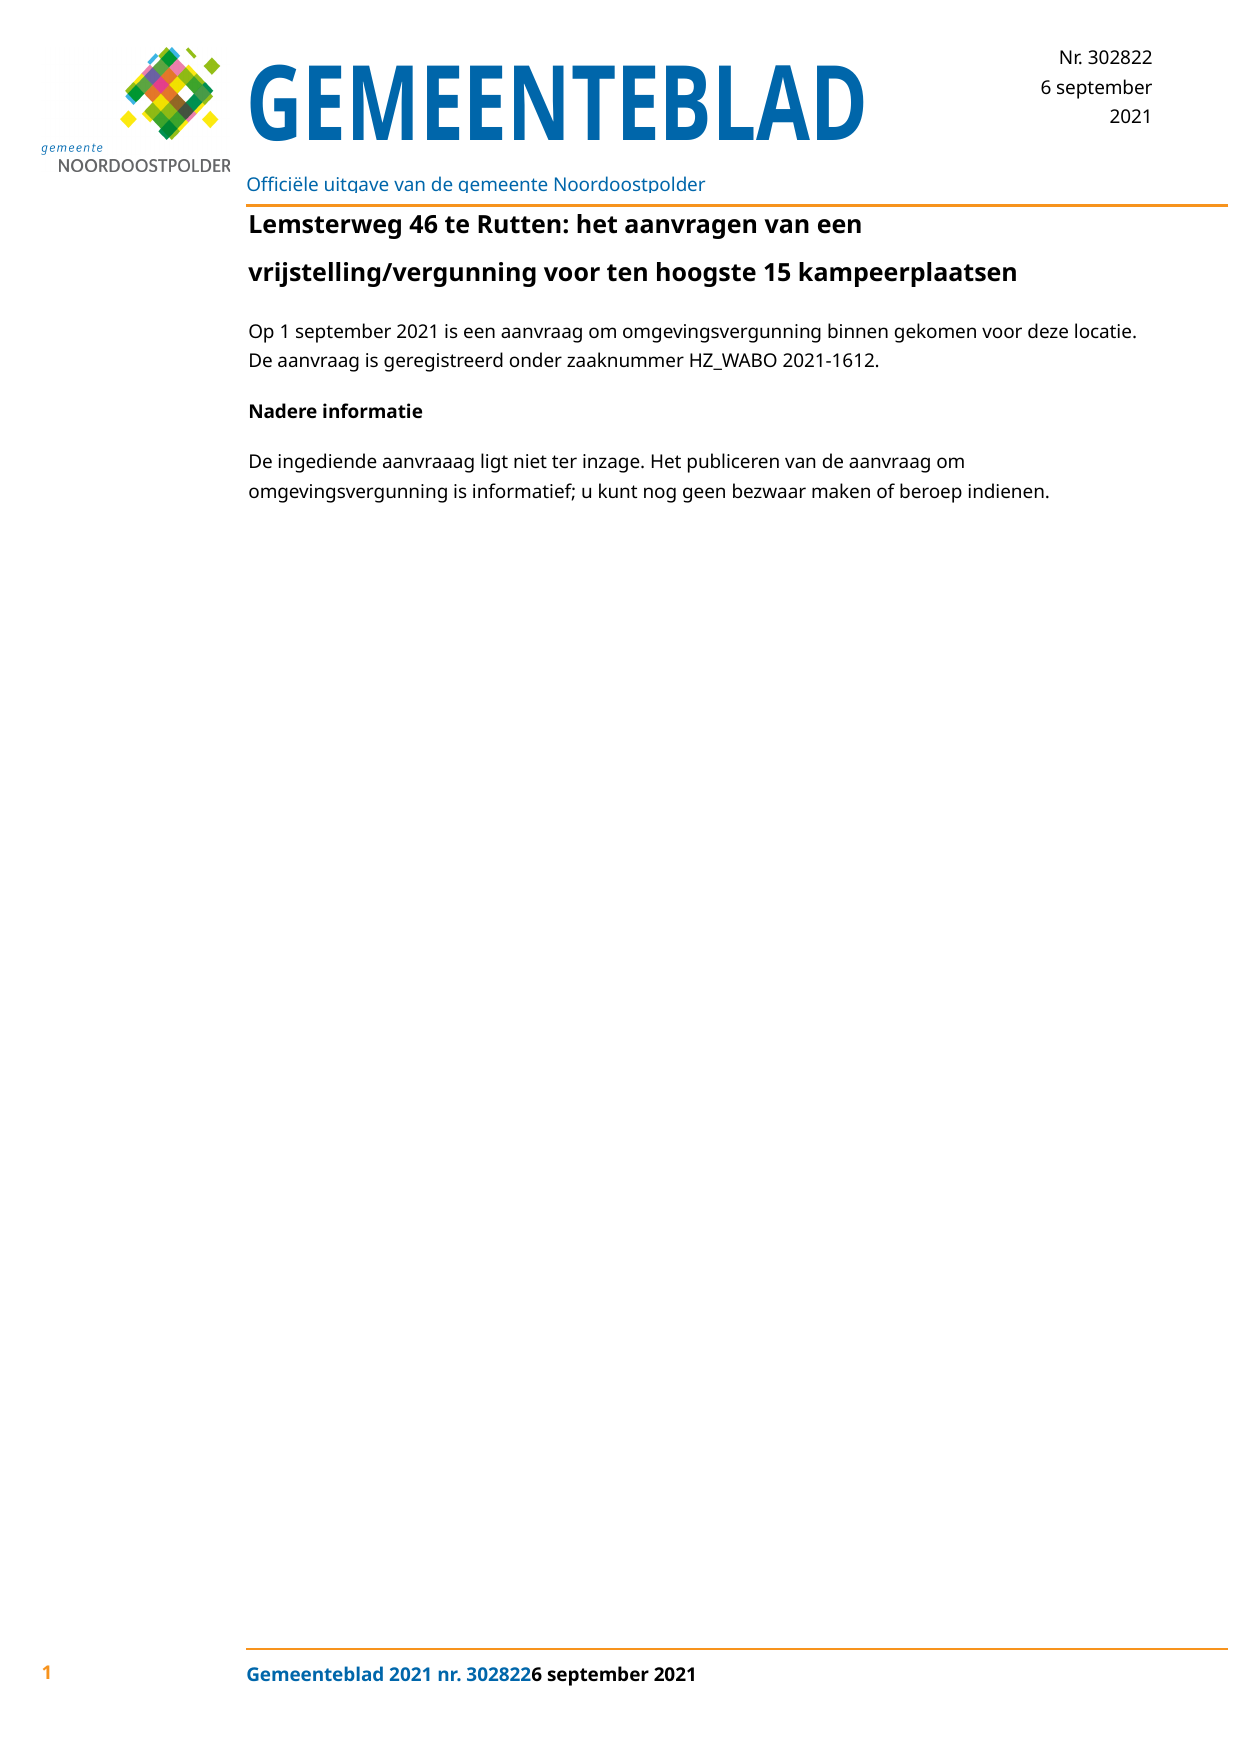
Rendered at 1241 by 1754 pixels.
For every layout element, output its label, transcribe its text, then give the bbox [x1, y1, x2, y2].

text Nadere informatie [248, 398, 1152, 424]
picture [41, 47, 231, 172]
text Lemsterweg 46 te Rutten: het aanvragen van een vrijstelling/vergunning voor ten hoogste 15 kampeerplaatsen [248, 207, 1152, 288]
text De ingediende aanvraaag ligt niet ter inzage. Het publiceren van de aanvraag om omgevingsvergunning is informatief; u kunt nog geen bezwaar maken of beroep indienen. [248, 448, 1152, 504]
text Op 1 september 2021 is een aanvraag om omgevingsvergunning binnen gekomen voor deze locatie. De aanvraag is geregistreerd onder zaaknummer HZ_WABO 2021-1612. [248, 318, 1152, 373]
